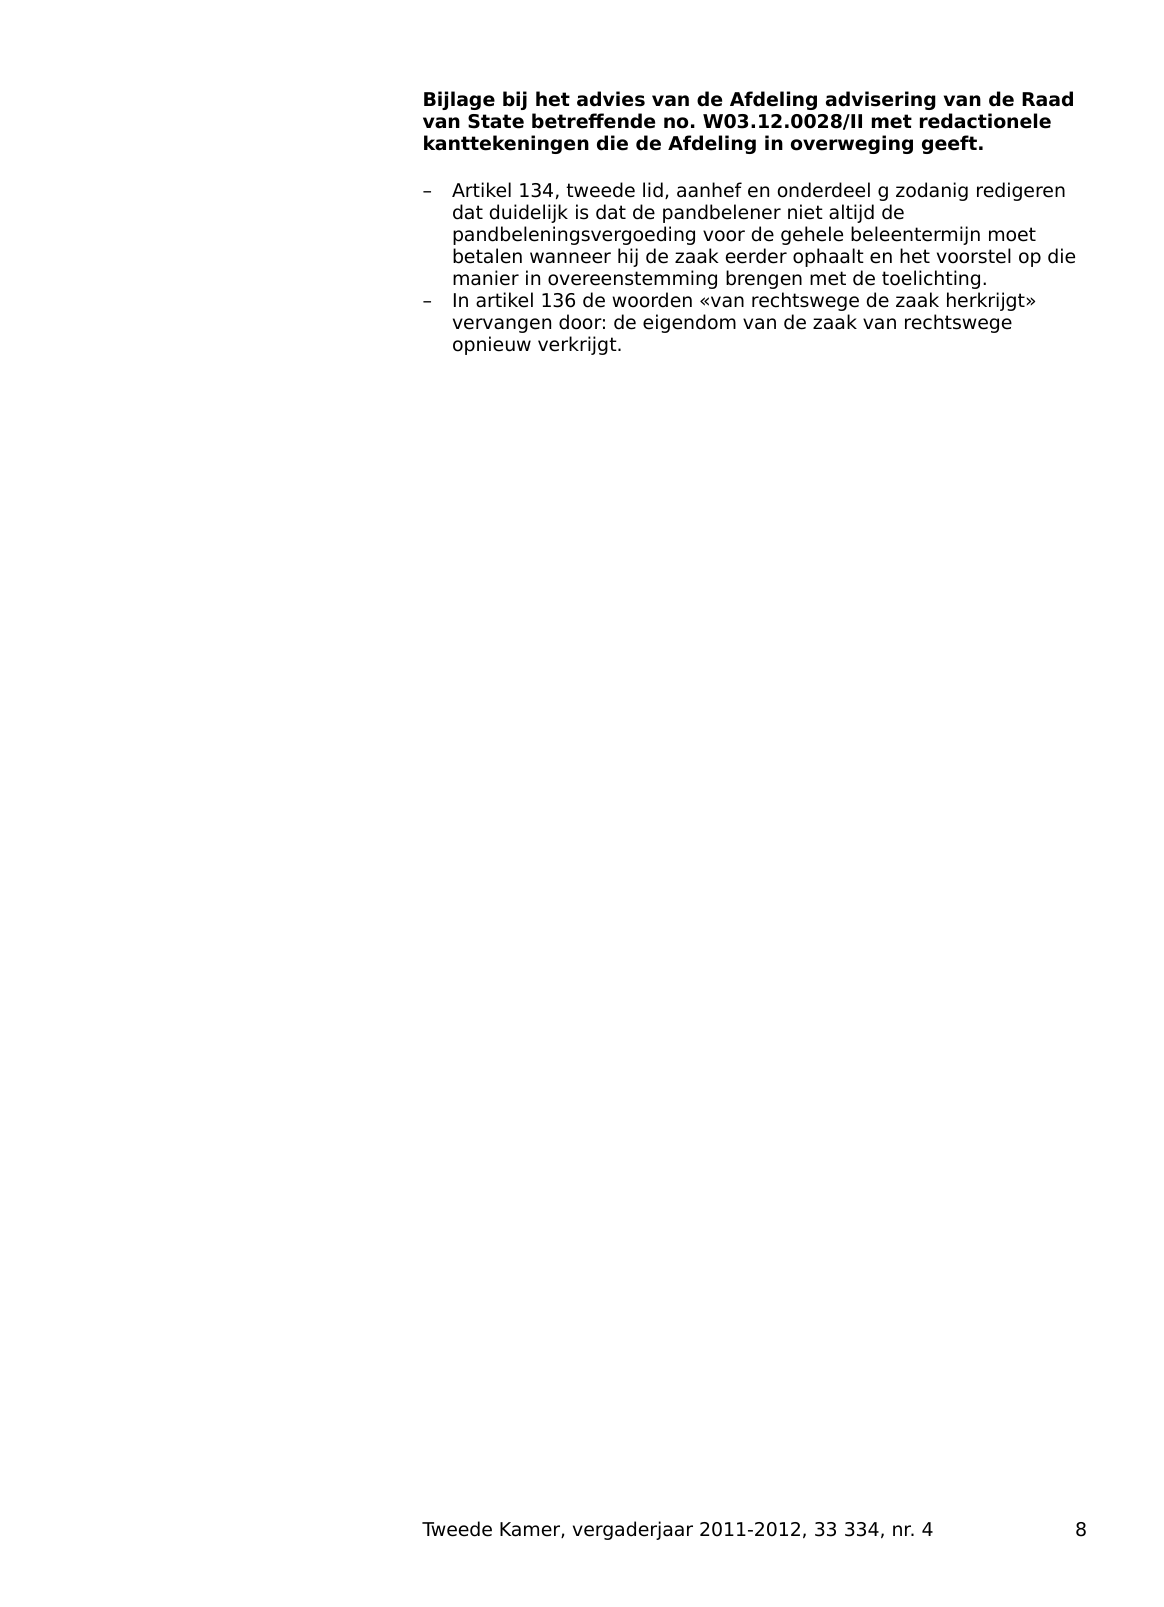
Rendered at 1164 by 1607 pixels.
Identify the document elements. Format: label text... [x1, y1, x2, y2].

text – In artikel 136 de woorden «van rechtswege de zaak herkrijgt» vervangen door: de eigendom van de zaak van rechtswege opnieuw verkrijgt. [422, 290, 1087, 356]
subtitle Bijlage bij het advies van de Afdeling advisering van de Raad van State betreffende no. W03.12.0028/II met redactionele kanttekeningen die de Afdeling in overweging geeft. [77, 89, 1087, 155]
text – Artikel 134, tweede lid, aanhef en onderdeel g zodanig redigeren dat duidelijk is dat de pandbelener niet altijd de pandbeleningsvergoeding voor de gehele beleentermijn moet betalen wanneer hij de zaak eerder ophaalt en het voorstel op die manier in overeenstemming brengen met de toelichting. [422, 180, 1087, 290]
